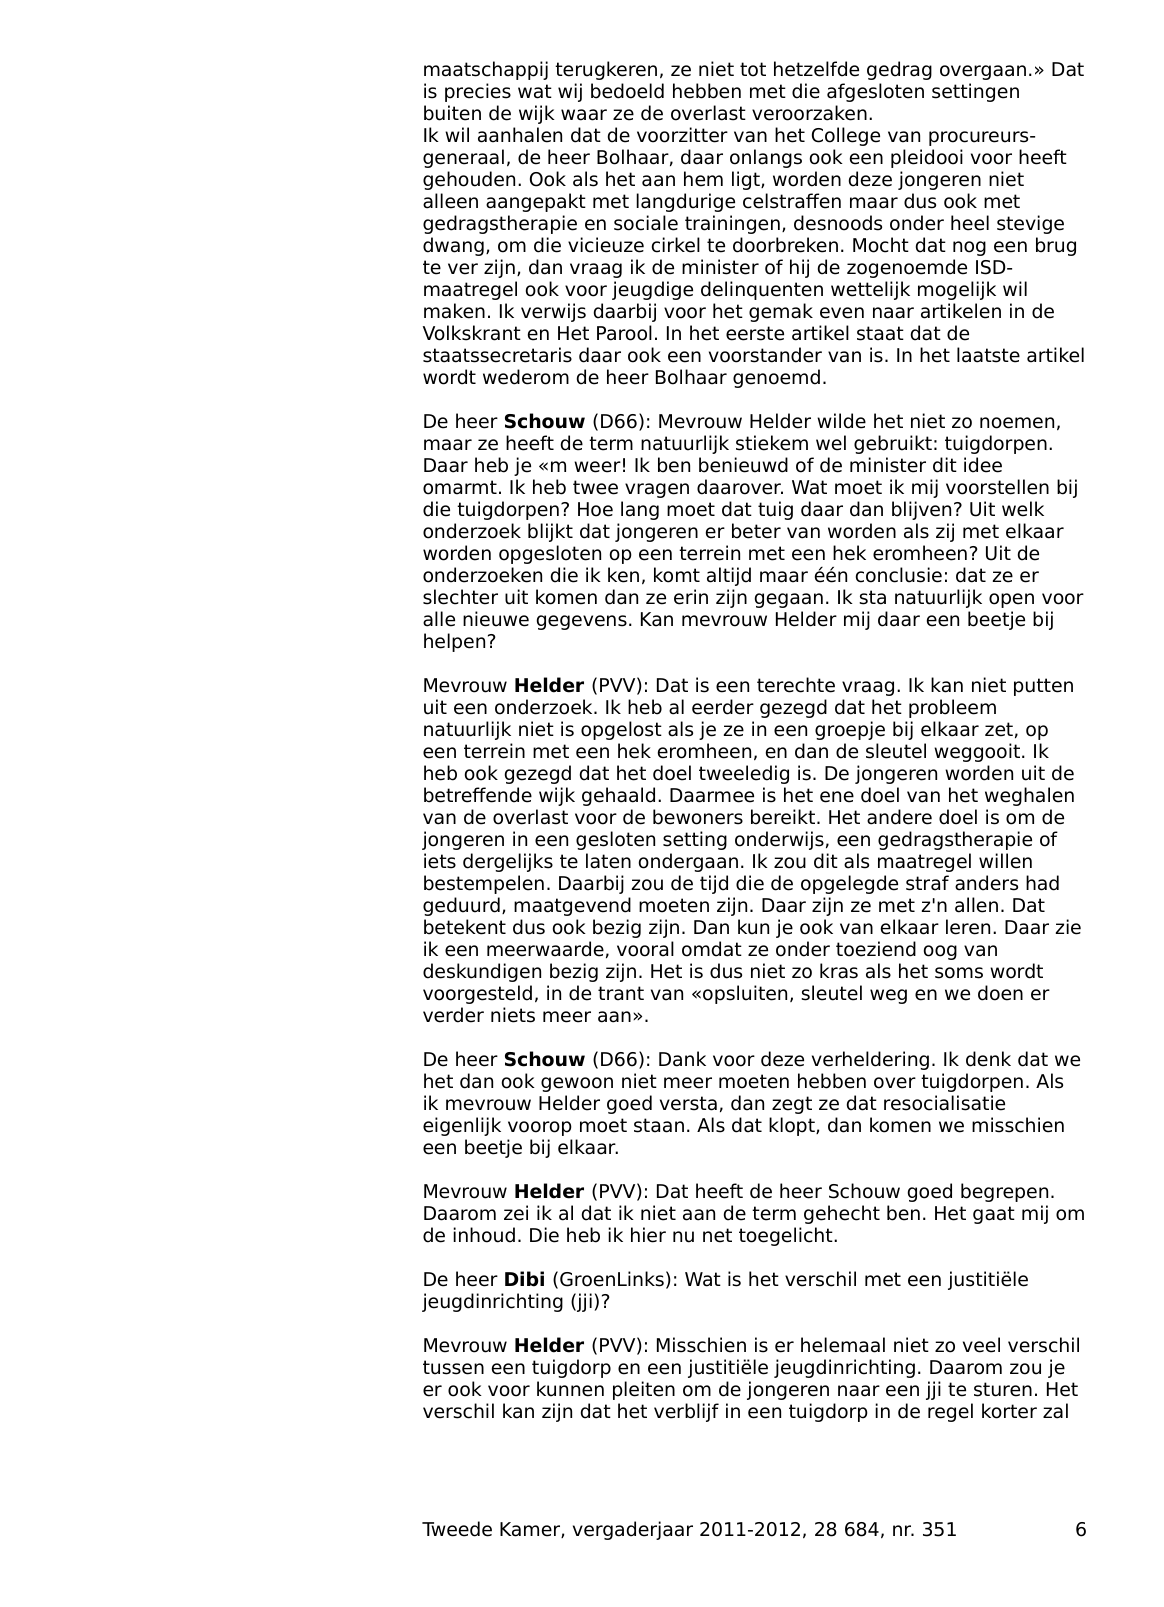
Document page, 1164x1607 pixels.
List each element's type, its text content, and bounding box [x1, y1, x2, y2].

text De heer Schouw (D66): Dank voor deze verheldering. Ik denk dat we het dan ook gewoon niet meer moeten hebben over tuigdorpen. Als ik mevrouw Helder goed versta, dan zegt ze dat resocialisatie eigenlijk voorop moet staan. Als dat klopt, dan komen we misschien een beetje bij elkaar. [422, 1049, 1087, 1159]
text Mevrouw Helder (PVV): Dat is een terechte vraag. Ik kan niet putten uit een onderzoek. Ik heb al eerder gezegd dat het probleem natuurlijk niet is opgelost als je ze in een groepje bij elkaar zet, op een terrein met een hek eromheen, en dan de sleutel weggooit. Ik heb ook gezegd dat het doel tweeledig is. De jongeren worden uit de betreffende wijk gehaald. Daarmee is het ene doel van het weghalen van de overlast voor de bewoners bereikt. Het andere doel is om de jongeren in een gesloten setting onderwijs, een gedragstherapie of iets dergelijks te laten ondergaan. Ik zou dit als maatregel willen bestempelen. Daarbij zou de tijd die de opgelegde straf anders had geduurd, maatgevend moeten zijn. Daar zijn ze met z'n allen. Dat betekent dus ook bezig zijn. Dan kun je ook van elkaar leren. Daar zie ik een meerwaarde, vooral omdat ze onder toeziend oog van deskundigen bezig zijn. Het is dus niet zo kras als het soms wordt voorgesteld, in de trant van «opsluiten, sleutel weg en we doen er verder niets meer aan». [422, 675, 1087, 1027]
text Mevrouw Helder (PVV): Dat heeft de heer Schouw goed begrepen. Daarom zei ik al dat ik niet aan de term gehecht ben. Het gaat mij om de inhoud. Die heb ik hier nu net toegelicht. [422, 1181, 1087, 1247]
text Mevrouw Helder (PVV): Misschien is er helemaal niet zo veel verschil tussen een tuigdorp en een justitiële jeugdinrichting. Daarom zou je er ook voor kunnen pleiten om de jongeren naar een jji te sturen. Het verschil kan zijn dat het verblijf in een tuigdorp in de regel korter zal [422, 1335, 1087, 1423]
text De heer Schouw (D66): Mevrouw Helder wilde het niet zo noemen, maar ze heeft de term natuurlijk stiekem wel gebruikt: tuigdorpen. Daar heb je «m weer! Ik ben benieuwd of de minister dit idee omarmt. Ik heb twee vragen daarover. Wat moet ik mij voorstellen bij die tuigdorpen? Hoe lang moet dat tuig daar dan blijven? Uit welk onderzoek blijkt dat jongeren er beter van worden als zij met elkaar worden opgesloten op een terrein met een hek eromheen? Uit de onderzoeken die ik ken, komt altijd maar één conclusie: dat ze er slechter uit komen dan ze erin zijn gegaan. Ik sta natuurlijk open voor alle nieuwe gegevens. Kan mevrouw Helder mij daar een beetje bij helpen? [422, 411, 1087, 653]
text Ik wil aanhalen dat de voorzitter van het College van procureurs-generaal, de heer Bolhaar, daar onlangs ook een pleidooi voor heeft gehouden. Ook als het aan hem ligt, worden deze jongeren niet alleen aangepakt met langdurige celstraffen maar dus ook met gedragstherapie en sociale trainingen, desnoods onder heel stevige dwang, om die vicieuze cirkel te doorbreken. Mocht dat nog een brug te ver zijn, dan vraag ik de minister of hij de zogenoemde ISD-maatregel ook voor jeugdige delinquenten wettelijk mogelijk wil maken. Ik verwijs daarbij voor het gemak even naar artikelen in de Volkskrant en Het Parool. In het eerste artikel staat dat de staatssecretaris daar ook een voorstander van is. In het laatste artikel wordt wederom de heer Bolhaar genoemd. [422, 125, 1087, 389]
text De heer Dibi (GroenLinks): Wat is het verschil met een justitiële jeugdinrichting (jji)? [422, 1269, 1087, 1313]
text maatschappij terugkeren, ze niet tot hetzelfde gedrag overgaan.» Dat is precies wat wij bedoeld hebben met die afgesloten settingen buiten de wijk waar ze de overlast veroorzaken. [422, 59, 1087, 125]
